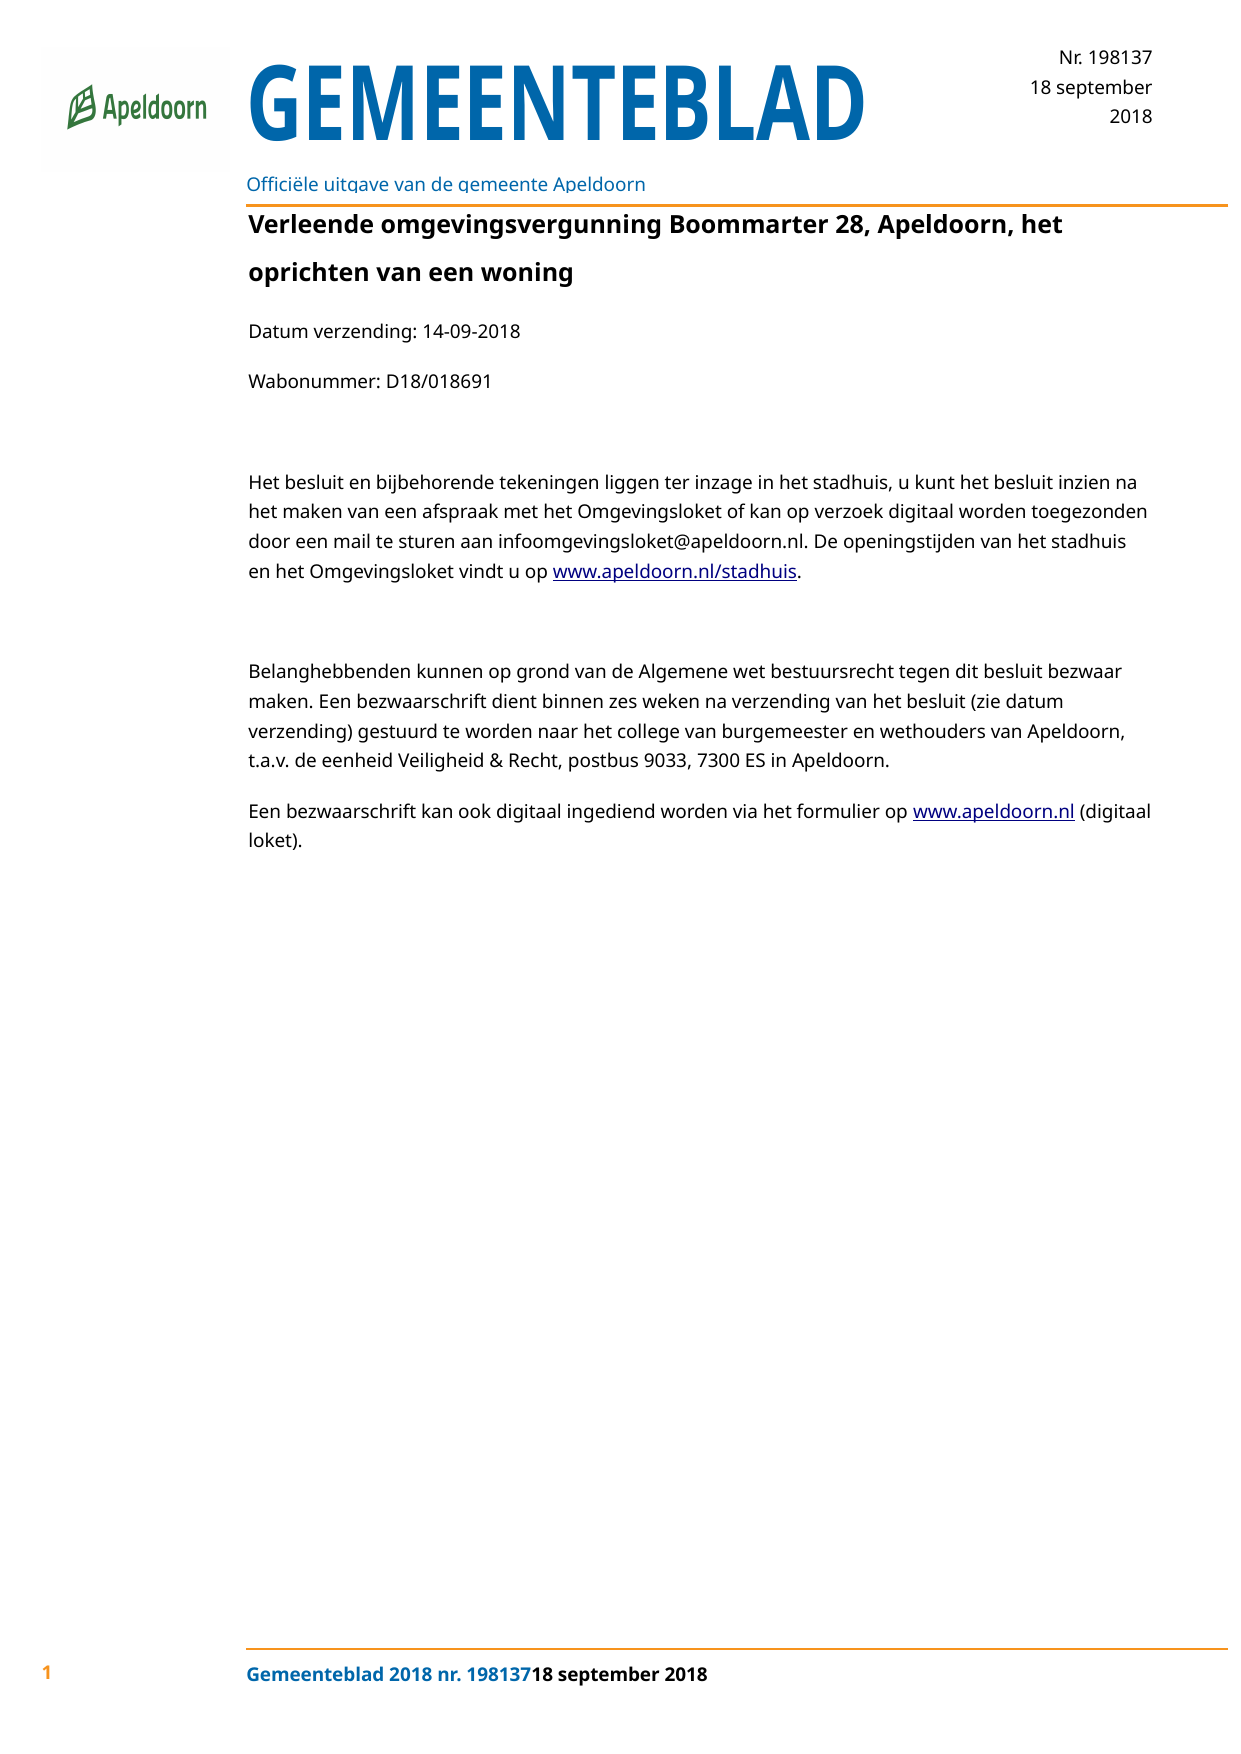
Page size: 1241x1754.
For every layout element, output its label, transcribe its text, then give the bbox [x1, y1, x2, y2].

text Het besluit en bijbehorende tekeningen liggen ter inzage in het stadhuis, u kunt het besluit inzien na het maken van een afspraak met het Omgevingsloket of kan op verzoek digitaal worden toegezonden door een mail te sturen aan infoomgevingsloket@apeldoorn.nl. De openingstijden van het stadhuis en het Omgevingsloket vindt u op www.apeldoorn.nl/stadhuis. [248, 469, 1152, 584]
text Verleende omgevingsvergunning Boommarter 28, Apeldoorn, het oprichten van een woning [248, 207, 1152, 288]
text Wabonummer: D18/018691 [248, 368, 1152, 394]
text Datum verzending: 14-09-2018 [248, 318, 1152, 344]
text Een bezwaarschrift kan ook digitaal ingediend worden via het formulier op www.apeldoorn.nl (digitaal loket). [248, 798, 1152, 853]
picture [41, 47, 231, 172]
text Belanghebbenden kunnen op grond van de Algemene wet bestuursrecht tegen dit besluit bezwaar maken. Een bezwaarschrift dient binnen zes weken na verzending van het besluit (zie datum verzending) gestuurd te worden naar het college van burgemeester en wethouders van Apeldoorn, t.a.v. de eenheid Veiligheid & Recht, postbus 9033, 7300 ES in Apeldoorn. [248, 659, 1152, 773]
